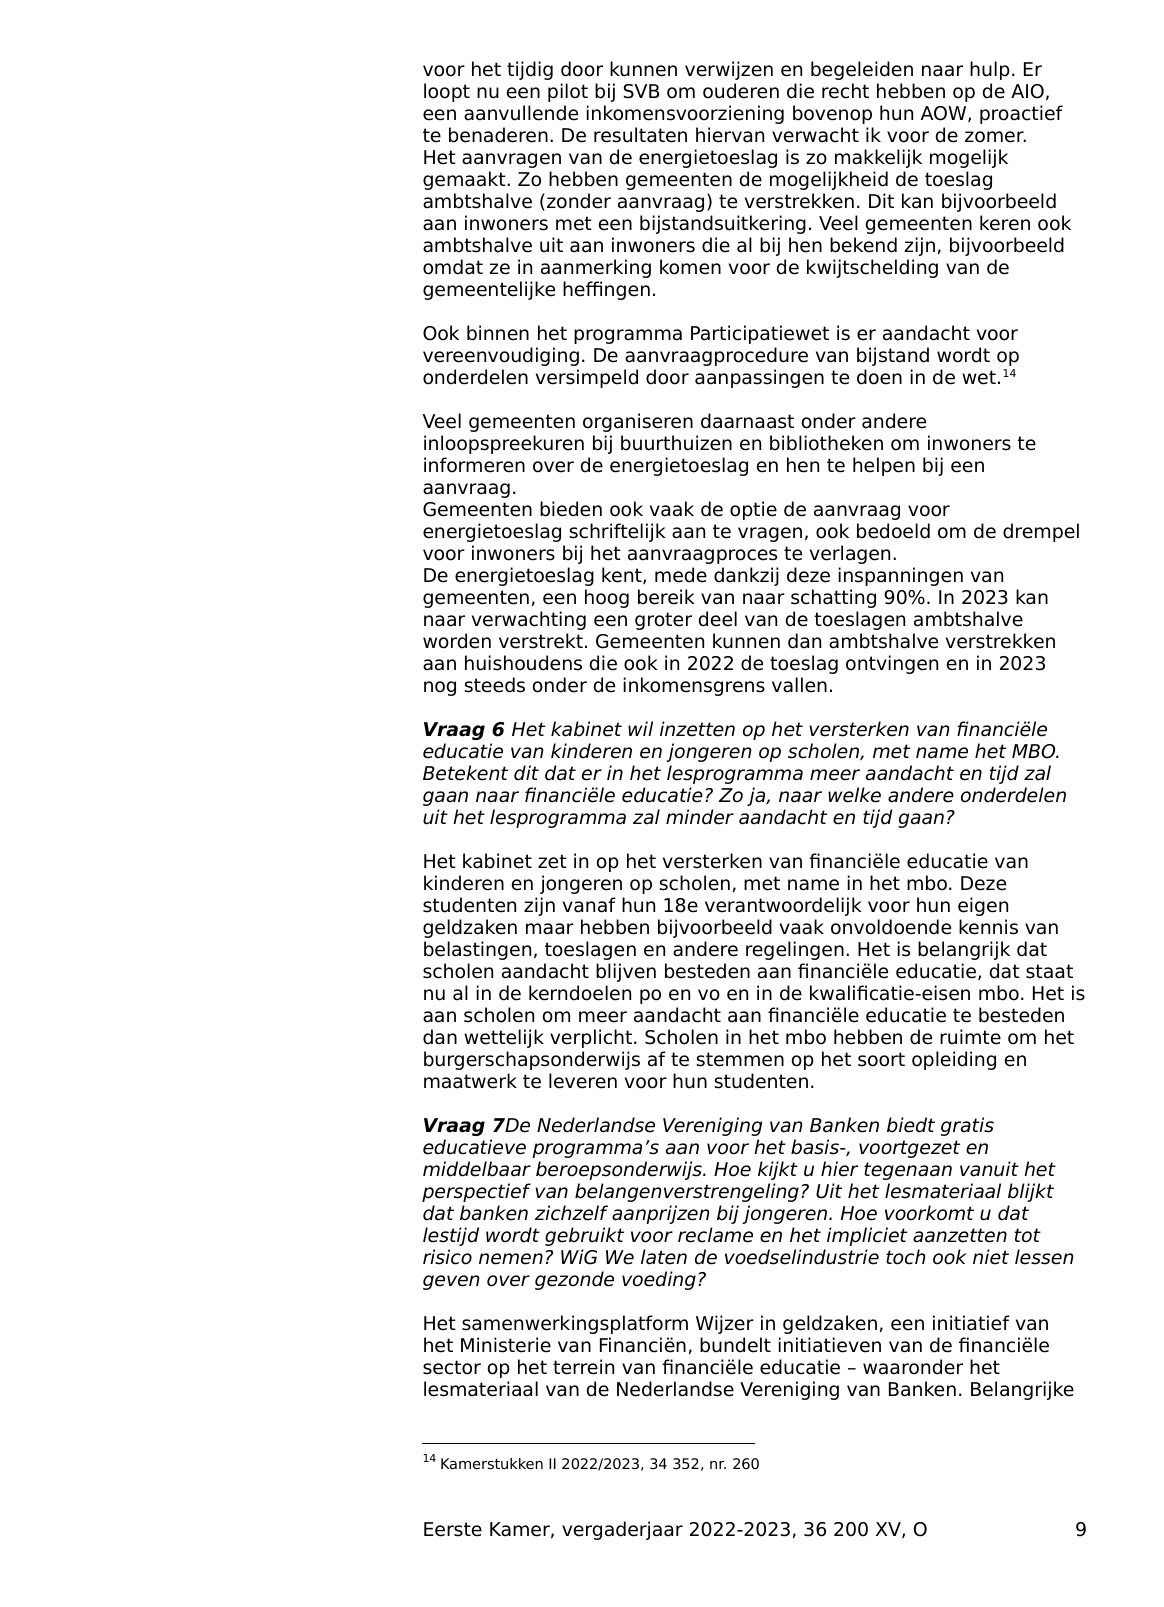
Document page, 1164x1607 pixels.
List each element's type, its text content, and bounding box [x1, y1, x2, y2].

text Vraag 7De Nederlandse Vereniging van Banken biedt gratis educatieve programma’s aan voor het basis-, voortgezet en middelbaar beroepsonderwijs. Hoe kijkt u hier tegenaan vanuit het perspectief van belangenverstrengeling? Uit het lesmateriaal blijkt dat banken zichzelf aanprijzen bij jongeren. Hoe voorkomt u dat lestijd wordt gebruikt voor reclame en het impliciet aanzetten tot risico nemen? WiG We laten de voedselindustrie toch ook niet lessen geven over gezonde voeding? [422, 1115, 1087, 1291]
text Het kabinet zet in op het versterken van financiële educatie van kinderen en jongeren op scholen, met name in het mbo. Deze studenten zijn vanaf hun 18e verantwoordelijk voor hun eigen geldzaken maar hebben bijvoorbeeld vaak onvoldoende kennis van belastingen, toeslagen en andere regelingen. Het is belangrijk dat scholen aandacht blijven besteden aan financiële educatie, dat staat nu al in de kerndoelen po en vo en in de kwalificatie-eisen mbo. Het is aan scholen om meer aandacht aan financiële educatie te besteden dan wettelijk verplicht. Scholen in het mbo hebben de ruimte om het burgerschapsonderwijs af te stemmen op het soort opleiding en maatwerk te leveren voor hun studenten. [422, 851, 1087, 1093]
text Het aanvragen van de energietoeslag is zo makkelijk mogelijk gemaakt. Zo hebben gemeenten de mogelijkheid de toeslag ambtshalve (zonder aanvraag) te verstrekken. Dit kan bijvoorbeeld aan inwoners met een bijstandsuitkering. Veel gemeenten keren ook ambtshalve uit aan inwoners die al bij hen bekend zijn, bijvoorbeeld omdat ze in aanmerking komen voor de kwijtschelding van de gemeentelijke heffingen. [422, 147, 1087, 301]
text Kamerstukken II 2022/2023, 34 352, nr. 260 [422, 1452, 1087, 1474]
text Vraag 6 Het kabinet wil inzetten op het versterken van financiële educatie van kinderen en jongeren op scholen, met name het MBO. Betekent dit dat er in het lesprogramma meer aandacht en tijd zal gaan naar financiële educatie? Zo ja, naar welke andere onderdelen uit het lesprogramma zal minder aandacht en tijd gaan? [422, 719, 1087, 829]
text Het samenwerkingsplatform Wijzer in geldzaken, een initiatief van het Ministerie van Financiën, bundelt initiatieven van de financiële sector op het terrein van financiële educatie – waaronder het lesmateriaal van de Nederlandse Vereniging van Banken. Belangrijke [422, 1313, 1087, 1401]
text Ook binnen het programma Participatiewet is er aandacht voor vereenvoudiging. De aanvraagprocedure van bijstand wordt op onderdelen versimpeld door aanpassingen te doen in de wet. [422, 323, 1087, 389]
text Gemeenten bieden ook vaak de optie de aanvraag voor energietoeslag schriftelijk aan te vragen, ook bedoeld om de drempel voor inwoners bij het aanvraagproces te verlagen. [422, 499, 1087, 565]
text voor het tijdig door kunnen verwijzen en begeleiden naar hulp. Er loopt nu een pilot bij SVB om ouderen die recht hebben op de AIO, een aanvullende inkomensvoorziening bovenop hun AOW, proactief te benaderen. De resultaten hiervan verwacht ik voor de zomer. [422, 59, 1087, 147]
text Veel gemeenten organiseren daarnaast onder andere inloopspreekuren bij buurthuizen en bibliotheken om inwoners te informeren over de energietoeslag en hen te helpen bij een aanvraag. [422, 411, 1087, 499]
text De energietoeslag kent, mede dankzij deze inspanningen van gemeenten, een hoog bereik van naar schatting 90%. In 2023 kan naar verwachting een groter deel van de toeslagen ambtshalve worden verstrekt. Gemeenten kunnen dan ambtshalve verstrekken aan huishoudens die ook in 2022 de toeslag ontvingen en in 2023 nog steeds onder de inkomensgrens vallen. [422, 565, 1087, 697]
